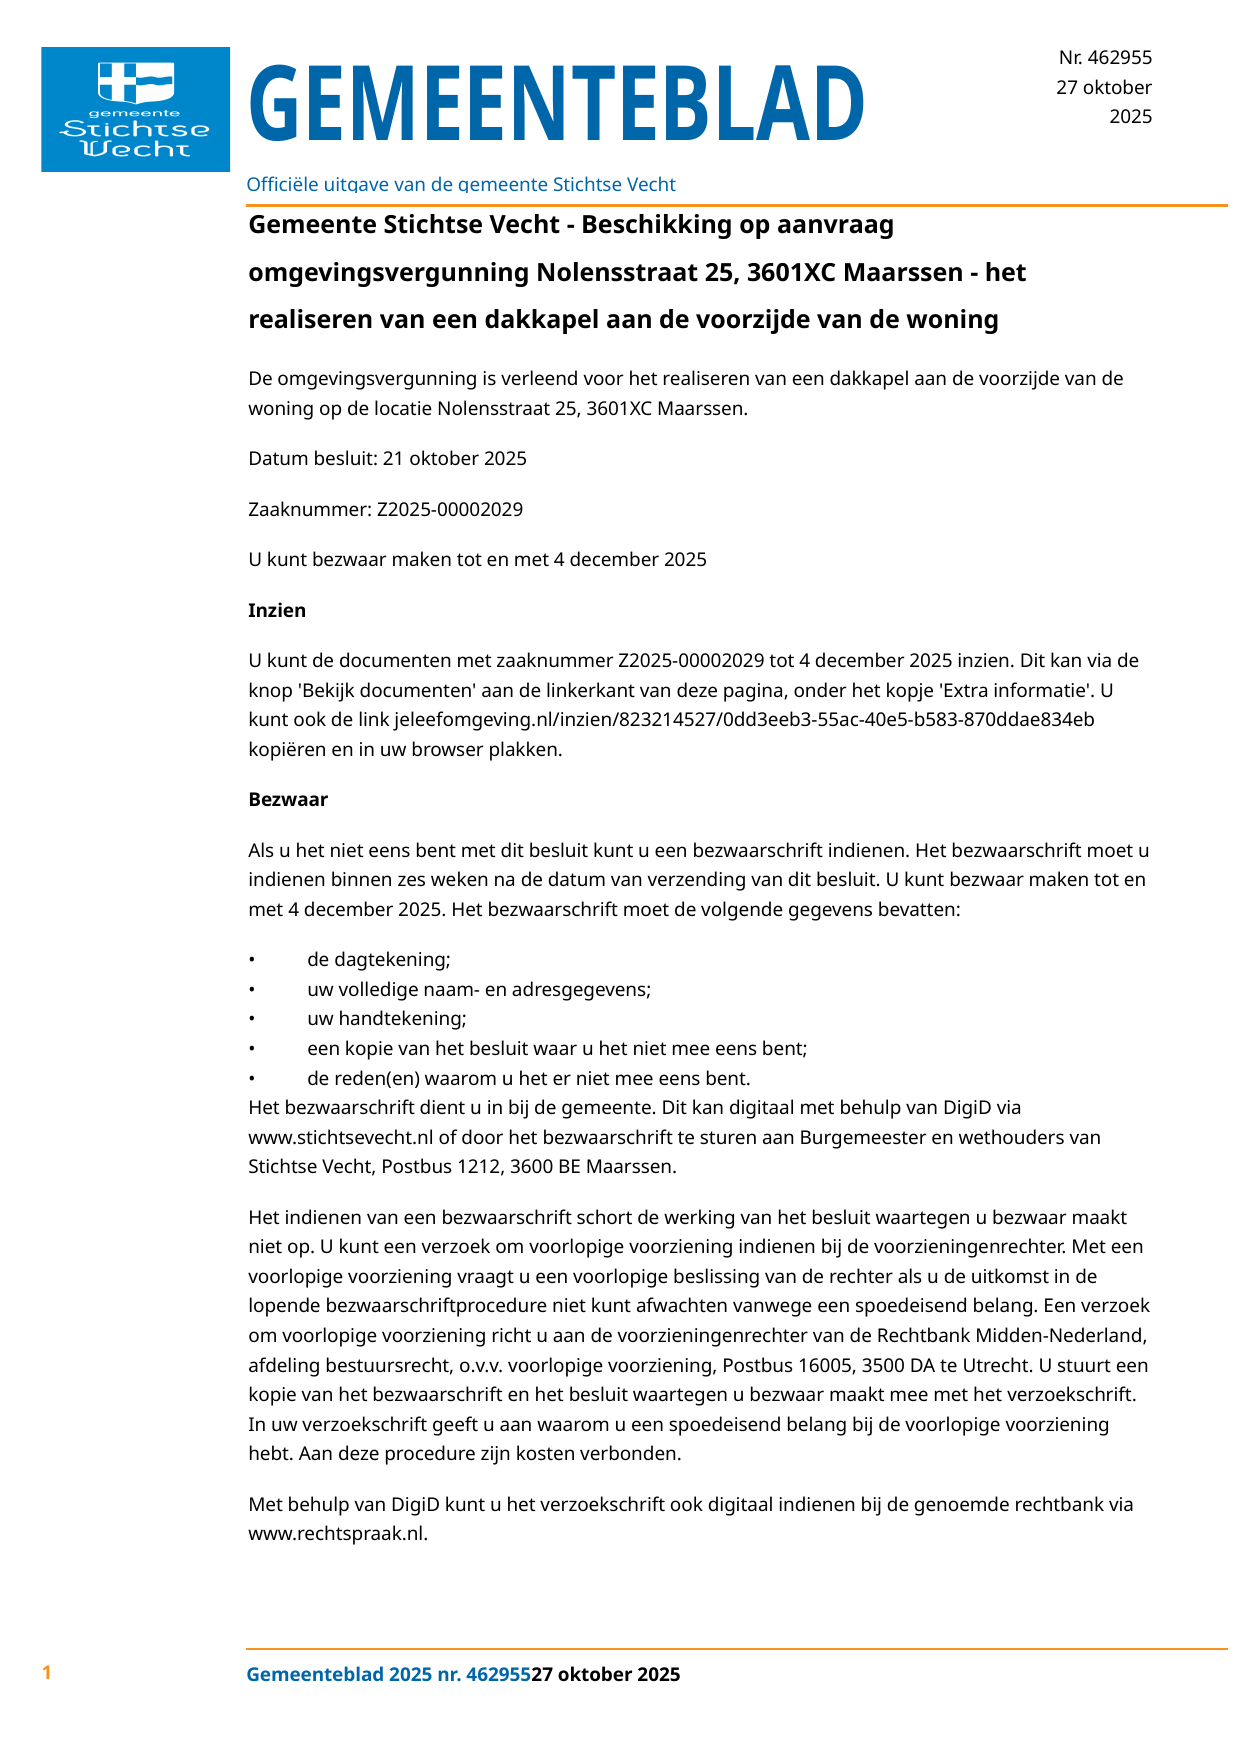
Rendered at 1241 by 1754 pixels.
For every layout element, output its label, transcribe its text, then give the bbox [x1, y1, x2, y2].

text Als u het niet eens bent met dit besluit kunt u een bezwaarschrift indienen. Het bezwaarschrift moet u indienen binnen zes weken na de datum van verzending van dit besluit. U kunt bezwaar maken tot en met 4 december 2025. Het bezwaarschrift moet de volgende gegevens bevatten: [248, 837, 1152, 922]
text Inzien [248, 597, 1152, 622]
picture [99, 63, 135, 101]
list de reden(en) waarom u het er niet mee eens bent. [248, 1065, 1152, 1090]
text Bezwaar [248, 786, 1152, 812]
picture [137, 63, 174, 103]
text Datum besluit: 21 oktober 2025 [248, 446, 1152, 471]
list uw volledige naam- en adresgegevens; [248, 976, 1152, 1002]
list uw handtekening; [248, 1006, 1152, 1031]
text Het indienen van een bezwaarschrift schort de werking van het besluit waartegen u bezwaar maakt niet op. U kunt een verzoek om voorlopige voorziening indienen bij de voorzieningenrechter. Met een voorlopige voorziening vraagt u een voorlopige beslissing van de rechter als u de uitkomst in de lopende bezwaarschriftprocedure niet kunt afwachten vanwege een spoedeisend belang. Een verzoek om voorlopige voorziening richt u aan de voorzieningenrechter van de Rechtbank Midden-Nederland, afdeling bestuursrecht, o.v.v. voorlopige voorziening, Postbus 16005, 3500 DA te Utrecht. U stuurt een kopie van het bezwaarschrift en het besluit waartegen u bezwaar maakt mee met het verzoekschrift. In uw verzoekschrift geeft u aan waarom u een spoedeisend belang bij de voorlopige voorziening hebt. Aan deze procedure zijn kosten verbonden. [248, 1204, 1152, 1466]
text De omgevingsvergunning is verleend voor het realiseren van een dakkapel aan de voorzijde van de woning op de locatie Nolensstraat 25, 3601XC Maarssen. [248, 366, 1152, 421]
text Met behulp van DigiD kunt u het verzoekschrift ook digitaal indienen bij de genoemde rechtbank via www.rechtspraak.nl. [248, 1491, 1152, 1546]
text Gemeente Stichtse Vecht - Beschikking op aanvraag omgevingsvergunning Nolensstraat 25, 3601XC Maarssen - het realiseren van een dakkapel aan de voorzijde van de woning [248, 207, 1152, 336]
text U kunt de documenten met zaaknummer Z2025-00002029 tot 4 december 2025 inzien. Dit kan via de knop 'Bekijk documenten' aan de linkerkant van deze pagina, onder het kopje 'Extra informatie'. U kunt ook de link jeleefomgeving.nl/inzien/823214527/0dd3eeb3-55ac-40e5-b583-870ddae834eb kopiëren en in uw browser plakken. [248, 647, 1152, 762]
text Het bezwaarschrift dient u in bij de gemeente. Dit kan digitaal met behulp van DigiD via www.stichtsevecht.nl of door het bezwaarschrift te sturen aan Burgemeester en wethouders van Stichtse Vecht, Postbus 1212, 3600 BE Maarssen. [248, 1094, 1152, 1179]
text U kunt bezwaar maken tot en met 4 december 2025 [248, 546, 1152, 572]
list een kopie van het besluit waar u het niet mee eens bent; [248, 1035, 1152, 1061]
list de dagtekening; [248, 946, 1152, 972]
text Zaaknummer: Z2025-00002029 [248, 496, 1152, 522]
